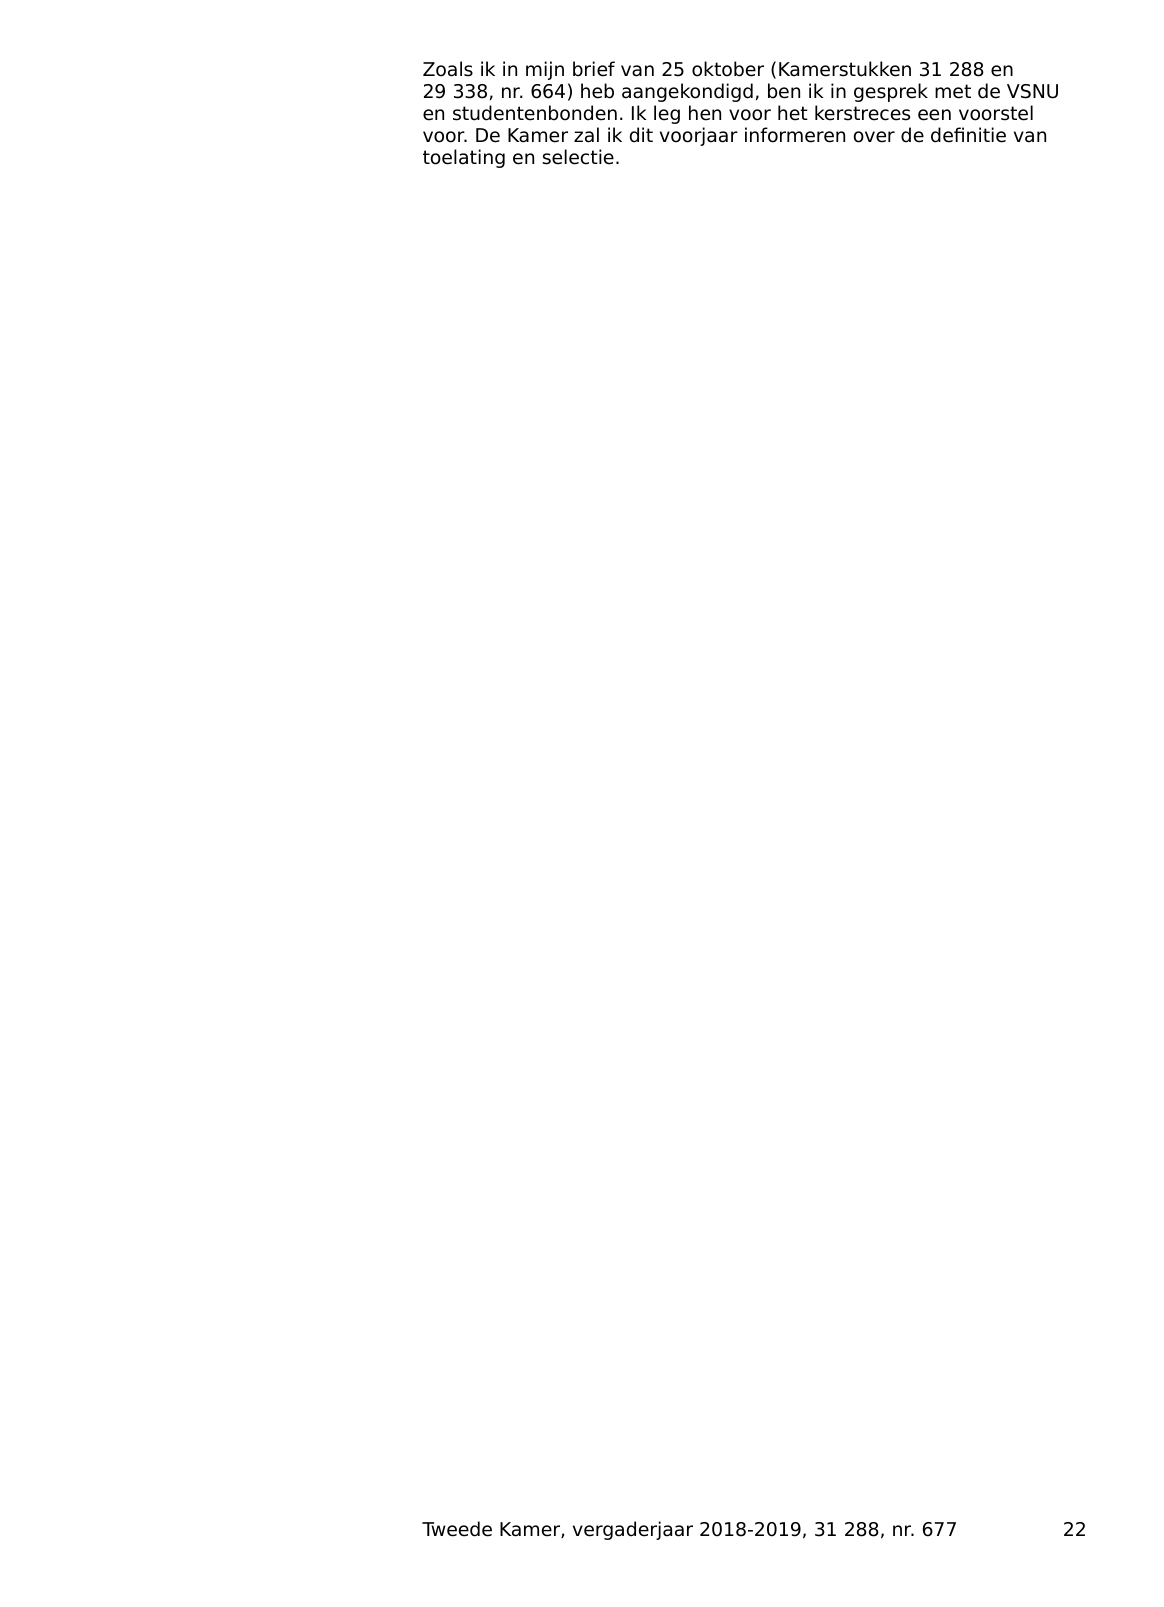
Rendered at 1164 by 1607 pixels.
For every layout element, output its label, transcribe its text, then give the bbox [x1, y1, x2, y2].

text Zoals ik in mijn brief van 25 oktober (Kamerstukken 31 288 en 29 338, nr. 664) heb aangekondigd, ben ik in gesprek met de VSNU en studentenbonden. Ik leg hen voor het kerstreces een voorstel voor. De Kamer zal ik dit voorjaar informeren over de definitie van toelating en selectie. [422, 59, 1087, 169]
